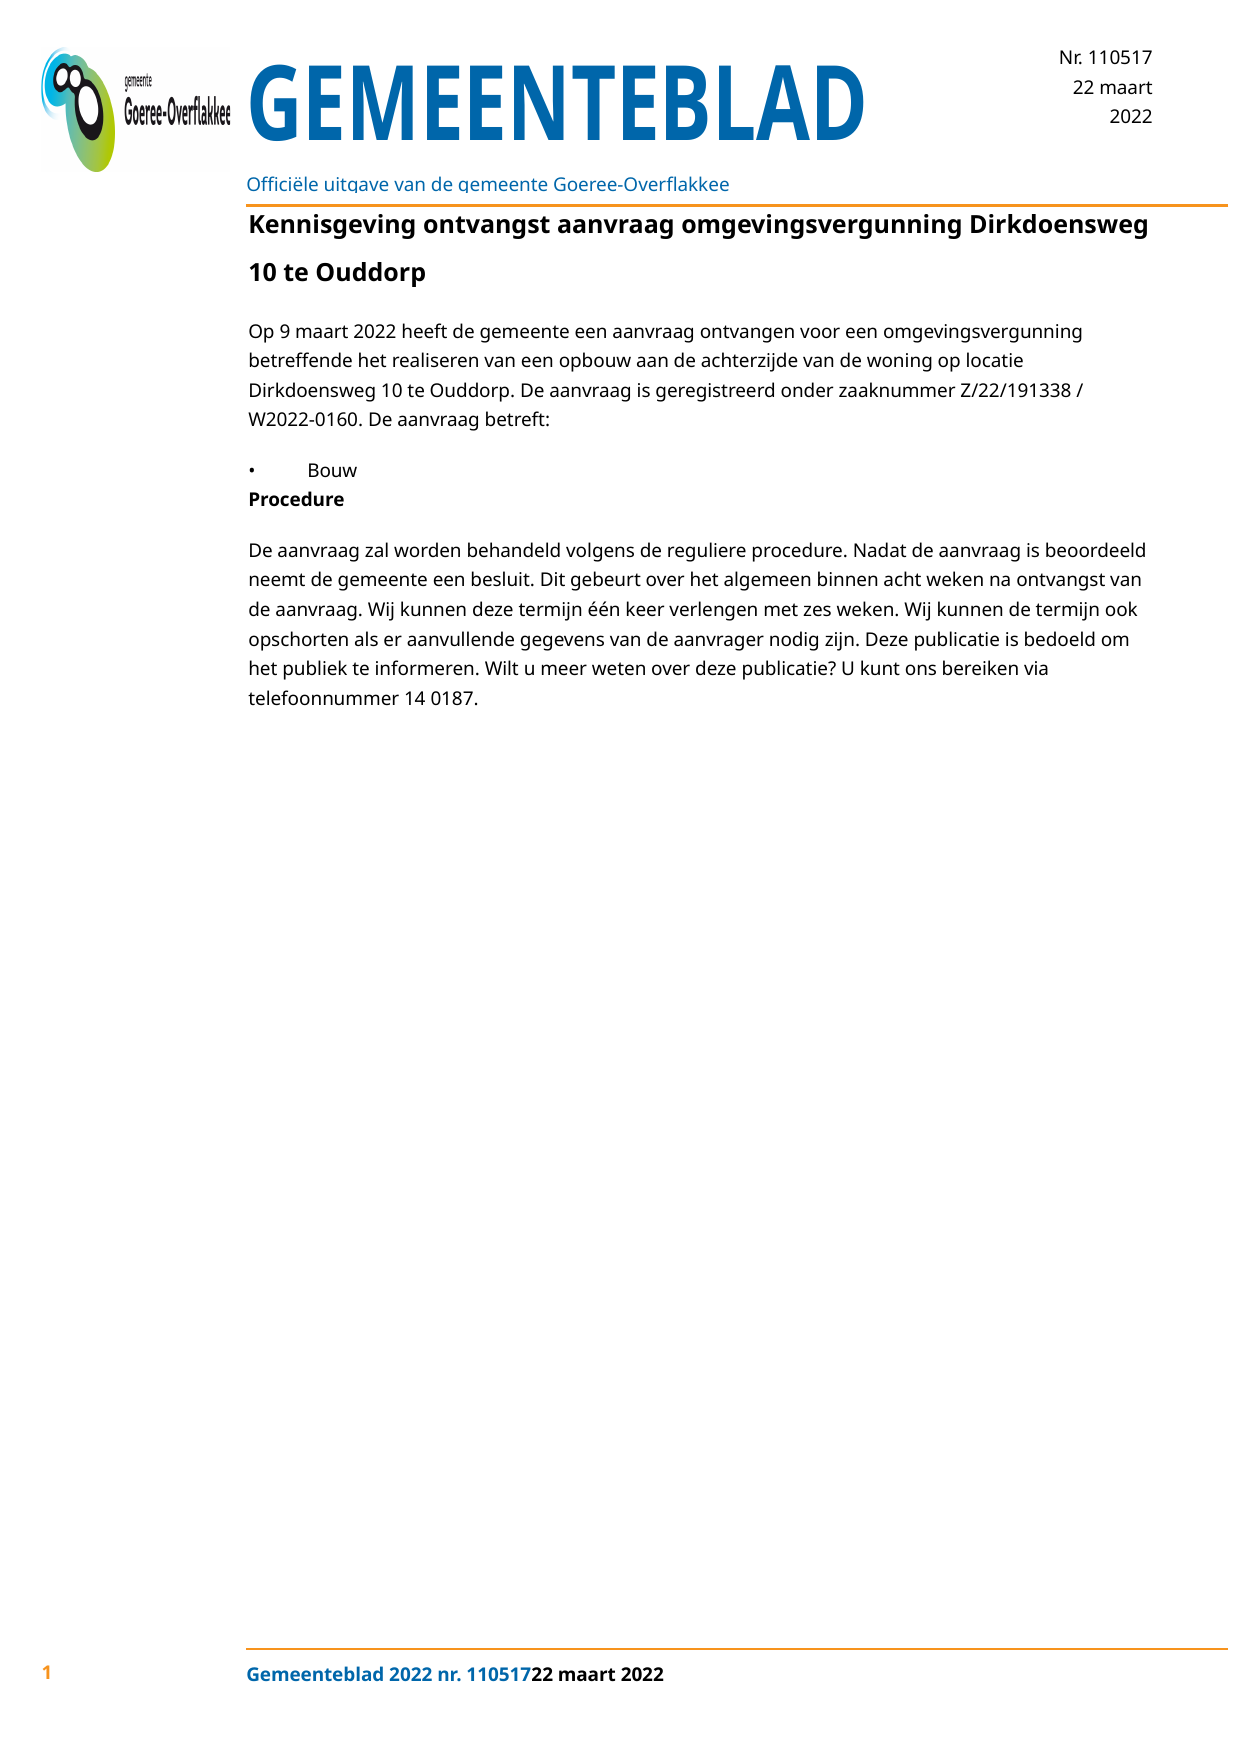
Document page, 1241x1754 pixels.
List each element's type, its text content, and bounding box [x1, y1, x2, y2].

picture [41, 47, 231, 172]
text Kennisgeving ontvangst aanvraag omgevingsvergunning Dirkdoensweg 10 te Ouddorp [248, 207, 1152, 288]
list Bouw [248, 457, 1152, 483]
text Procedure [248, 487, 1152, 512]
text De aanvraag zal worden behandeld volgens de reguliere procedure. Nadat de aanvraag is beoordeeld neemt de gemeente een besluit. Dit gebeurt over het algemeen binnen acht weken na ontvangst van de aanvraag. Wij kunnen deze termijn één keer verlengen met zes weken. Wij kunnen de termijn ook opschorten als er aanvullende gegevens van de aanvrager nodig zijn. Deze publicatie is bedoeld om het publiek te informeren. Wilt u meer weten over deze publicatie? U kunt ons bereiken via telefoonnummer 14 0187. [248, 537, 1152, 711]
text Op 9 maart 2022 heeft de gemeente een aanvraag ontvangen voor een omgevingsvergunning betreffende het realiseren van een opbouw aan de achterzijde van de woning op locatie Dirkdoensweg 10 te Ouddorp. De aanvraag is geregistreerd onder zaaknummer Z/22/191338 / W2022-0160. De aanvraag betreft: [248, 318, 1152, 432]
